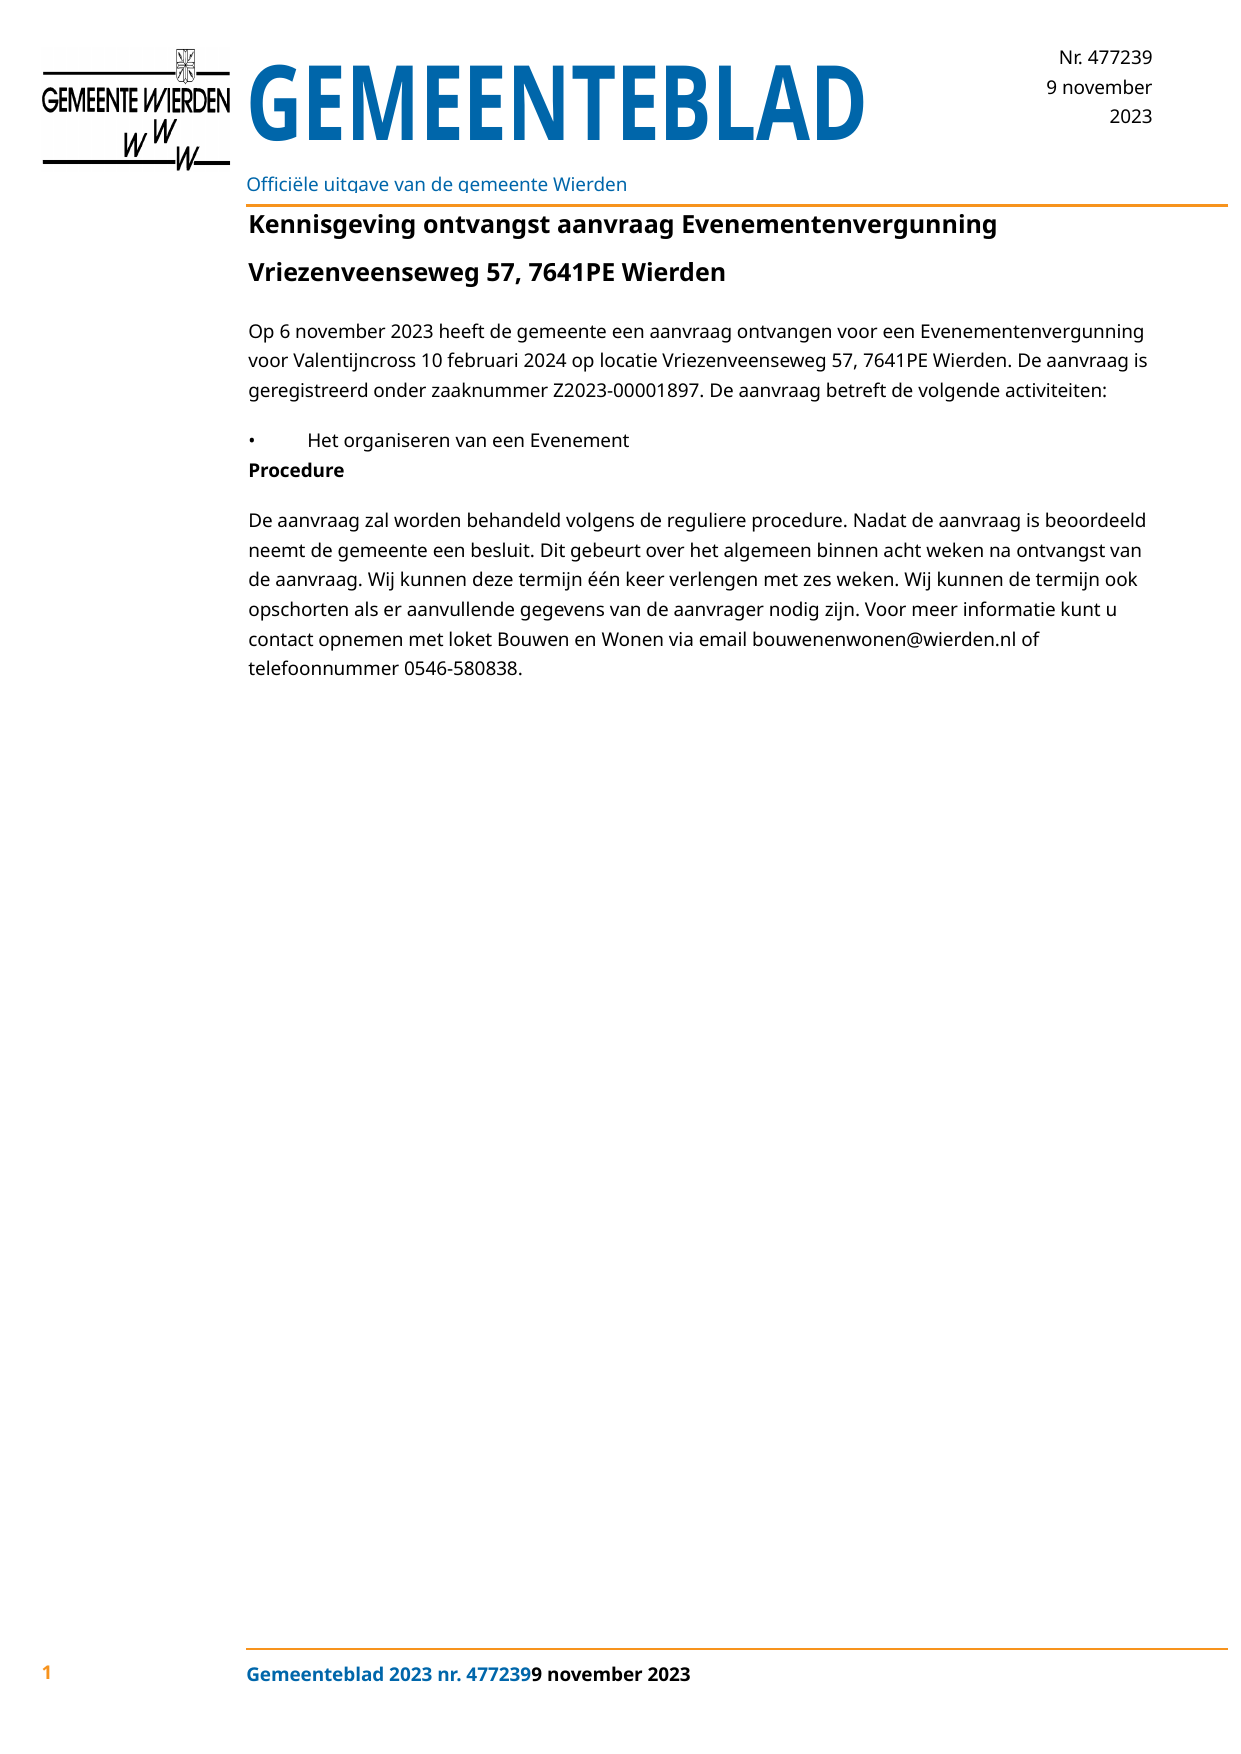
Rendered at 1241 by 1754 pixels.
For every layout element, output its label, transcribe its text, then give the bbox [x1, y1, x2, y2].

text Kennisgeving ontvangst aanvraag Evenementenvergunning Vriezenveenseweg 57, 7641PE Wierden [248, 207, 1152, 288]
text Procedure [248, 457, 1152, 483]
picture [41, 47, 231, 172]
text De aanvraag zal worden behandeld volgens de reguliere procedure. Nadat de aanvraag is beoordeeld neemt de gemeente een besluit. Dit gebeurt over het algemeen binnen acht weken na ontvangst van de aanvraag. Wij kunnen deze termijn één keer verlengen met zes weken. Wij kunnen de termijn ook opschorten als er aanvullende gegevens van de aanvrager nodig zijn. Voor meer informatie kunt u contact opnemen met loket Bouwen en Wonen via email bouwenenwonen@wierden.nl of telefoonnummer 0546-580838. [248, 507, 1152, 681]
list Het organiseren van een Evenement [248, 427, 1152, 453]
text Op 6 november 2023 heeft de gemeente een aanvraag ontvangen voor een Evenementenvergunning voor Valentijncross 10 februari 2024 op locatie Vriezenveenseweg 57, 7641PE Wierden. De aanvraag is geregistreerd onder zaaknummer Z2023-00001897. De aanvraag betreft de volgende activiteiten: [248, 318, 1152, 403]
